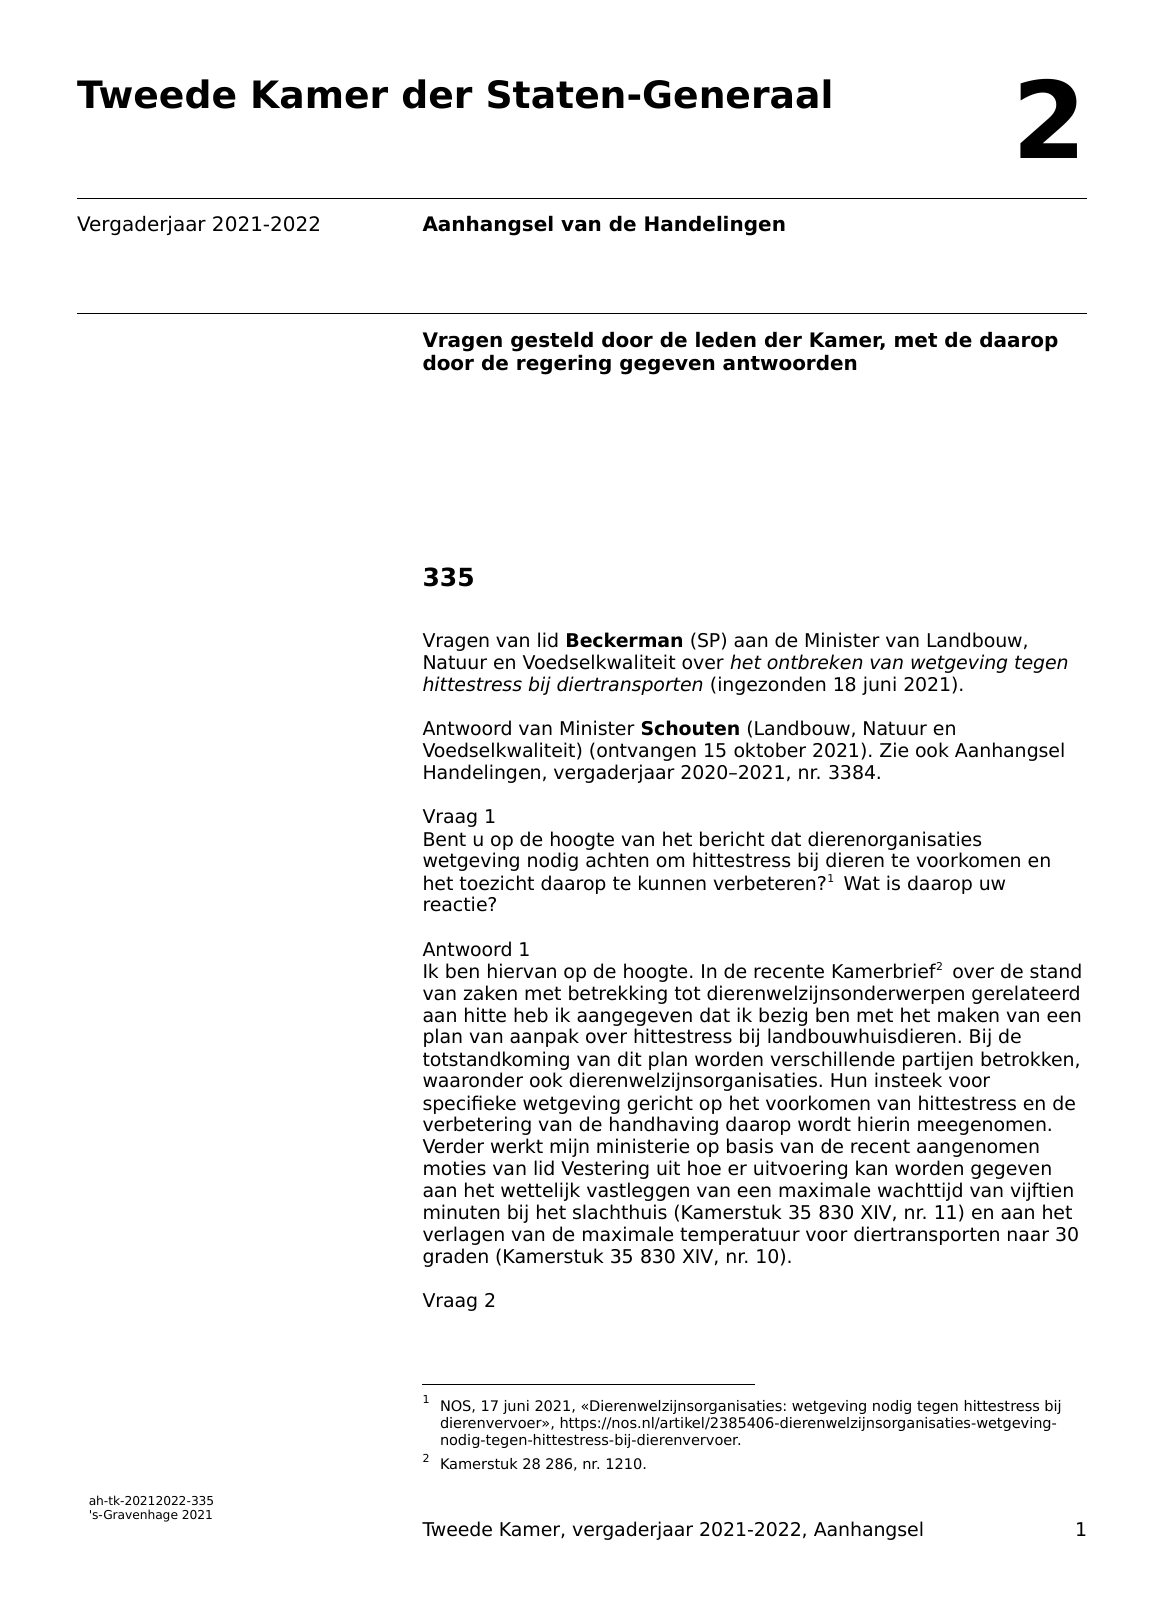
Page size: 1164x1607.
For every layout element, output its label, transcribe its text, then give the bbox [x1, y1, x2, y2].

text 335 [422, 563, 1087, 592]
text Kamerstuk 28 286, nr. 1210. [422, 1452, 1087, 1474]
text Vragen van lid Beckerman (SP) aan de Minister van Landbouw, Natuur en Voedselkwaliteit over het ontbreken van wetgeving tegen hittestress bij diertransporten (ingezonden 18 juni 2021). [422, 630, 1087, 696]
table_cell Vergaderjaar 2021-2022 [77, 199, 422, 313]
text Vraag 2 [422, 1290, 1087, 1312]
table_cell Vragen gesteld door de leden der Kamer, met de daarop door de regering gegeven antwoorden [422, 314, 1087, 375]
text 's-Gravenhage 2021 [88, 1508, 323, 1522]
text ah-tk-20212022-335 [88, 1494, 323, 1508]
table_header 2 [886, 59, 1087, 198]
table_cell Aanhangsel van de Handelingen [422, 199, 1087, 313]
text Bent u op de hoogte van het bericht dat dierenorganisaties wetgeving nodig achten om hittestress bij dieren te voorkomen en het toezicht daarop te kunnen verbeteren? Wat is daarop uw reactie? [422, 828, 1087, 916]
table_cell [77, 314, 422, 375]
text Ik ben hiervan op de hoogte. In de recente Kamerbrief over de stand van zaken met betrekking tot dierenwelzijnsonderwerpen gerelateerd aan hitte heb ik aangegeven dat ik bezig ben met het maken van een plan van aanpak over hittestress bij landbouwhuisdieren. Bij de totstandkoming van dit plan worden verschillende partijen betrokken, waaronder ook dierenwelzijnsorganisaties. Hun insteek voor specifieke wetgeving gericht op het voorkomen van hittestress en de verbetering van de handhaving daarop wordt hierin meegenomen. Verder werkt mijn ministerie op basis van de recent aangenomen moties van lid Vestering uit hoe er uitvoering kan worden gegeven aan het wettelijk vastleggen van een maximale wachttijd van vijftien minuten bij het slachthuis (Kamerstuk 35 830 XIV, nr. 11) en aan het verlagen van de maximale temperatuur voor diertransporten naar 30 graden (Kamerstuk 35 830 XIV, nr. 10). [422, 961, 1087, 1268]
text Antwoord van Minister Schouten (Landbouw, Natuur en Voedselkwaliteit) (ontvangen 15 oktober 2021). Zie ook Aanhangsel Handelingen, vergaderjaar 2020–2021, nr. 3384. [422, 718, 1087, 784]
table_header Tweede Kamer der Staten-Generaal [77, 59, 886, 198]
text Antwoord 1 [422, 938, 1087, 961]
text Vraag 1 [422, 806, 1087, 828]
text NOS, 17 juni 2021, «Dierenwelzijnsorganisaties: wetgeving nodig tegen hittestress bij dierenvervoer», https://nos.nl/artikel/2385406-dierenwelzijnsorganisaties-wetgeving-nodig-tegen-hittestress-bij-dierenvervoer. [422, 1393, 1087, 1449]
